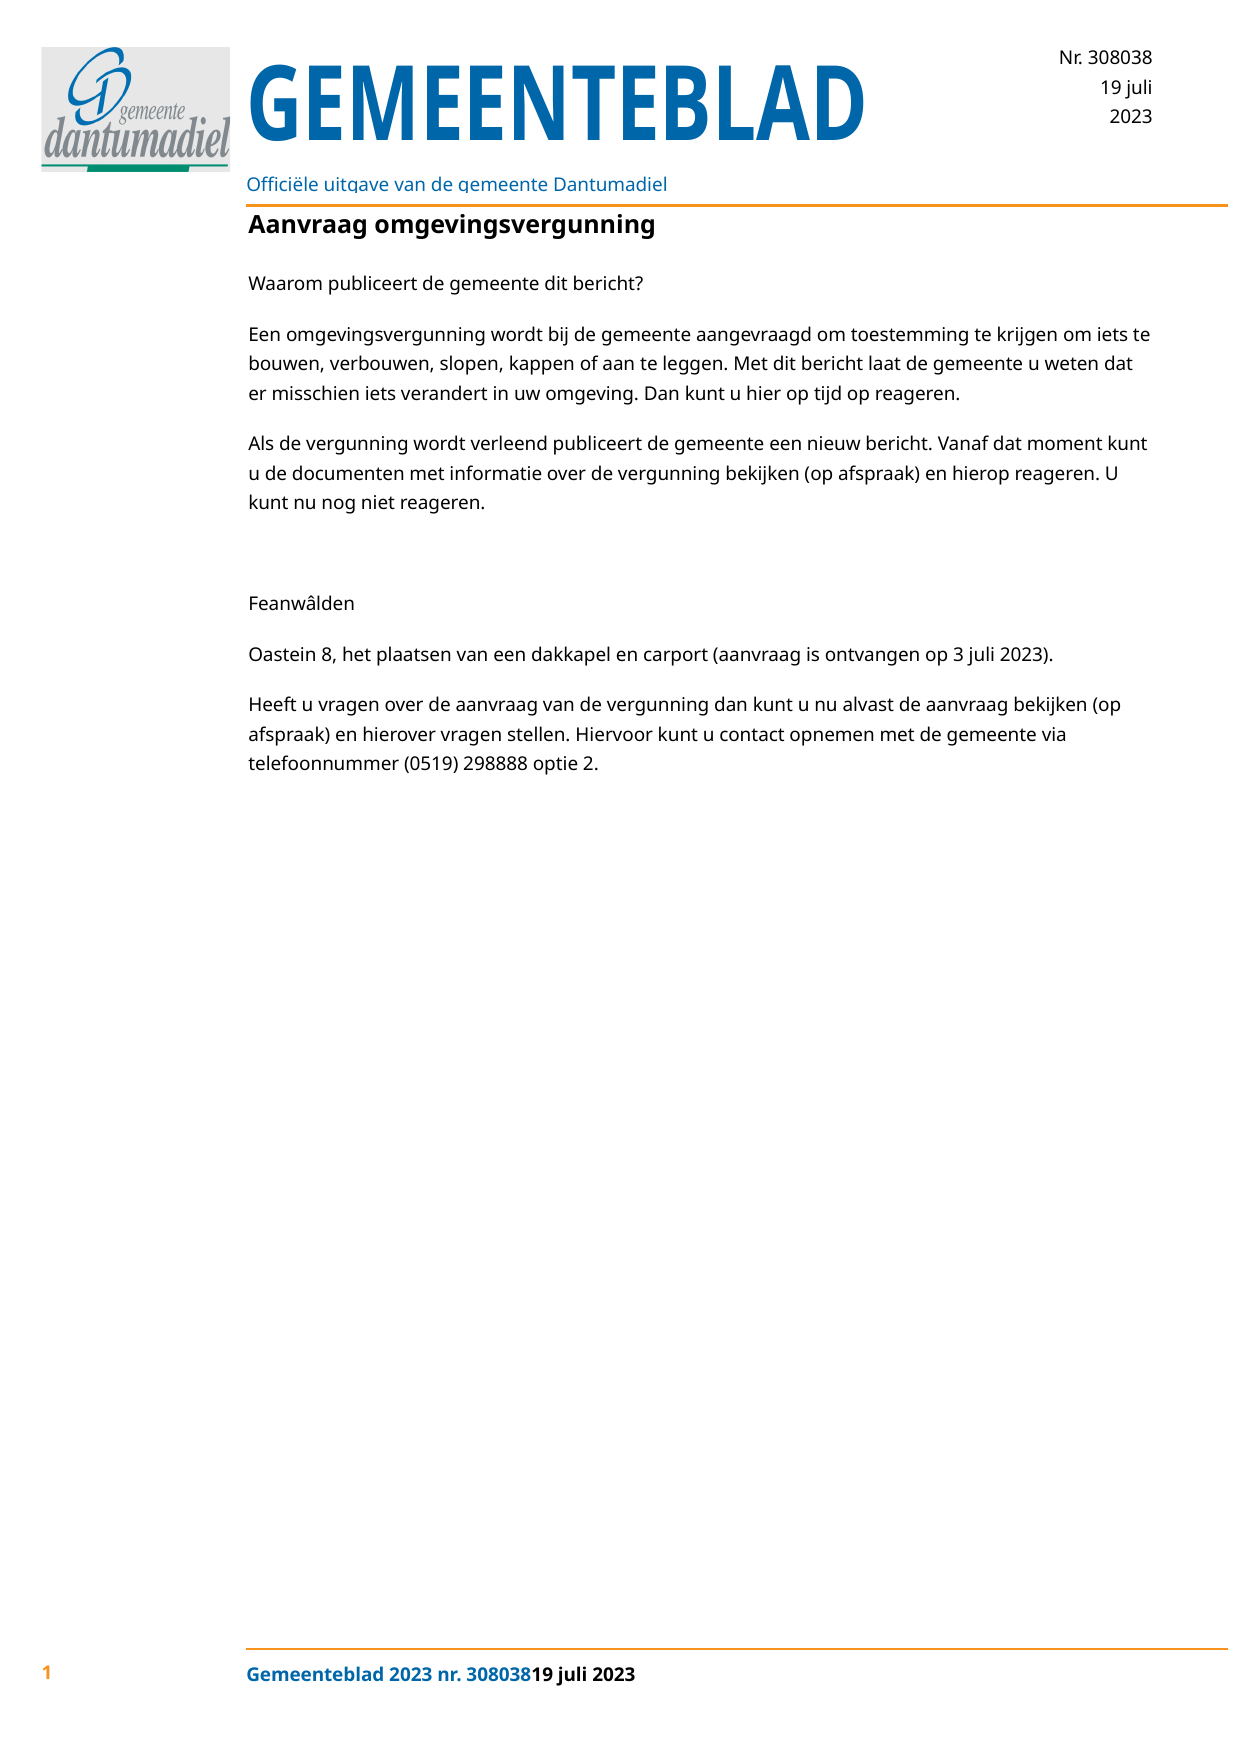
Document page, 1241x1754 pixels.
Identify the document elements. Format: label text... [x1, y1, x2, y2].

picture [41, 47, 231, 172]
text Waarom publiceert de gemeente dit bericht? [248, 270, 1152, 296]
text Oastein 8, het plaatsen van een dakkapel en carport (aanvraag is ontvangen op 3 juli 2023). [248, 641, 1152, 666]
text Heeft u vragen over de aanvraag van de vergunning dan kunt u nu alvast de aanvraag bekijken (op afspraak) en hierover vragen stellen. Hiervoor kunt u contact opnemen met de gemeente via telefoonnummer (0519) 298888 optie 2. [248, 691, 1152, 776]
text Aanvraag omgevingsvergunning [248, 207, 1152, 241]
text Feanwâlden [248, 590, 1152, 616]
text Een omgevingsvergunning wordt bij de gemeente aangevraagd om toestemming te krijgen om iets te bouwen, verbouwen, slopen, kappen of aan te leggen. Met dit bericht laat de gemeente u weten dat er misschien iets verandert in uw omgeving. Dan kunt u hier op tijd op reageren. [248, 321, 1152, 406]
text Als de vergunning wordt verleend publiceert de gemeente een nieuw bericht. Vanaf dat moment kunt u de documenten met informatie over de vergunning bekijken (op afspraak) en hierop reageren. U kunt nu nog niet reageren. [248, 430, 1152, 515]
